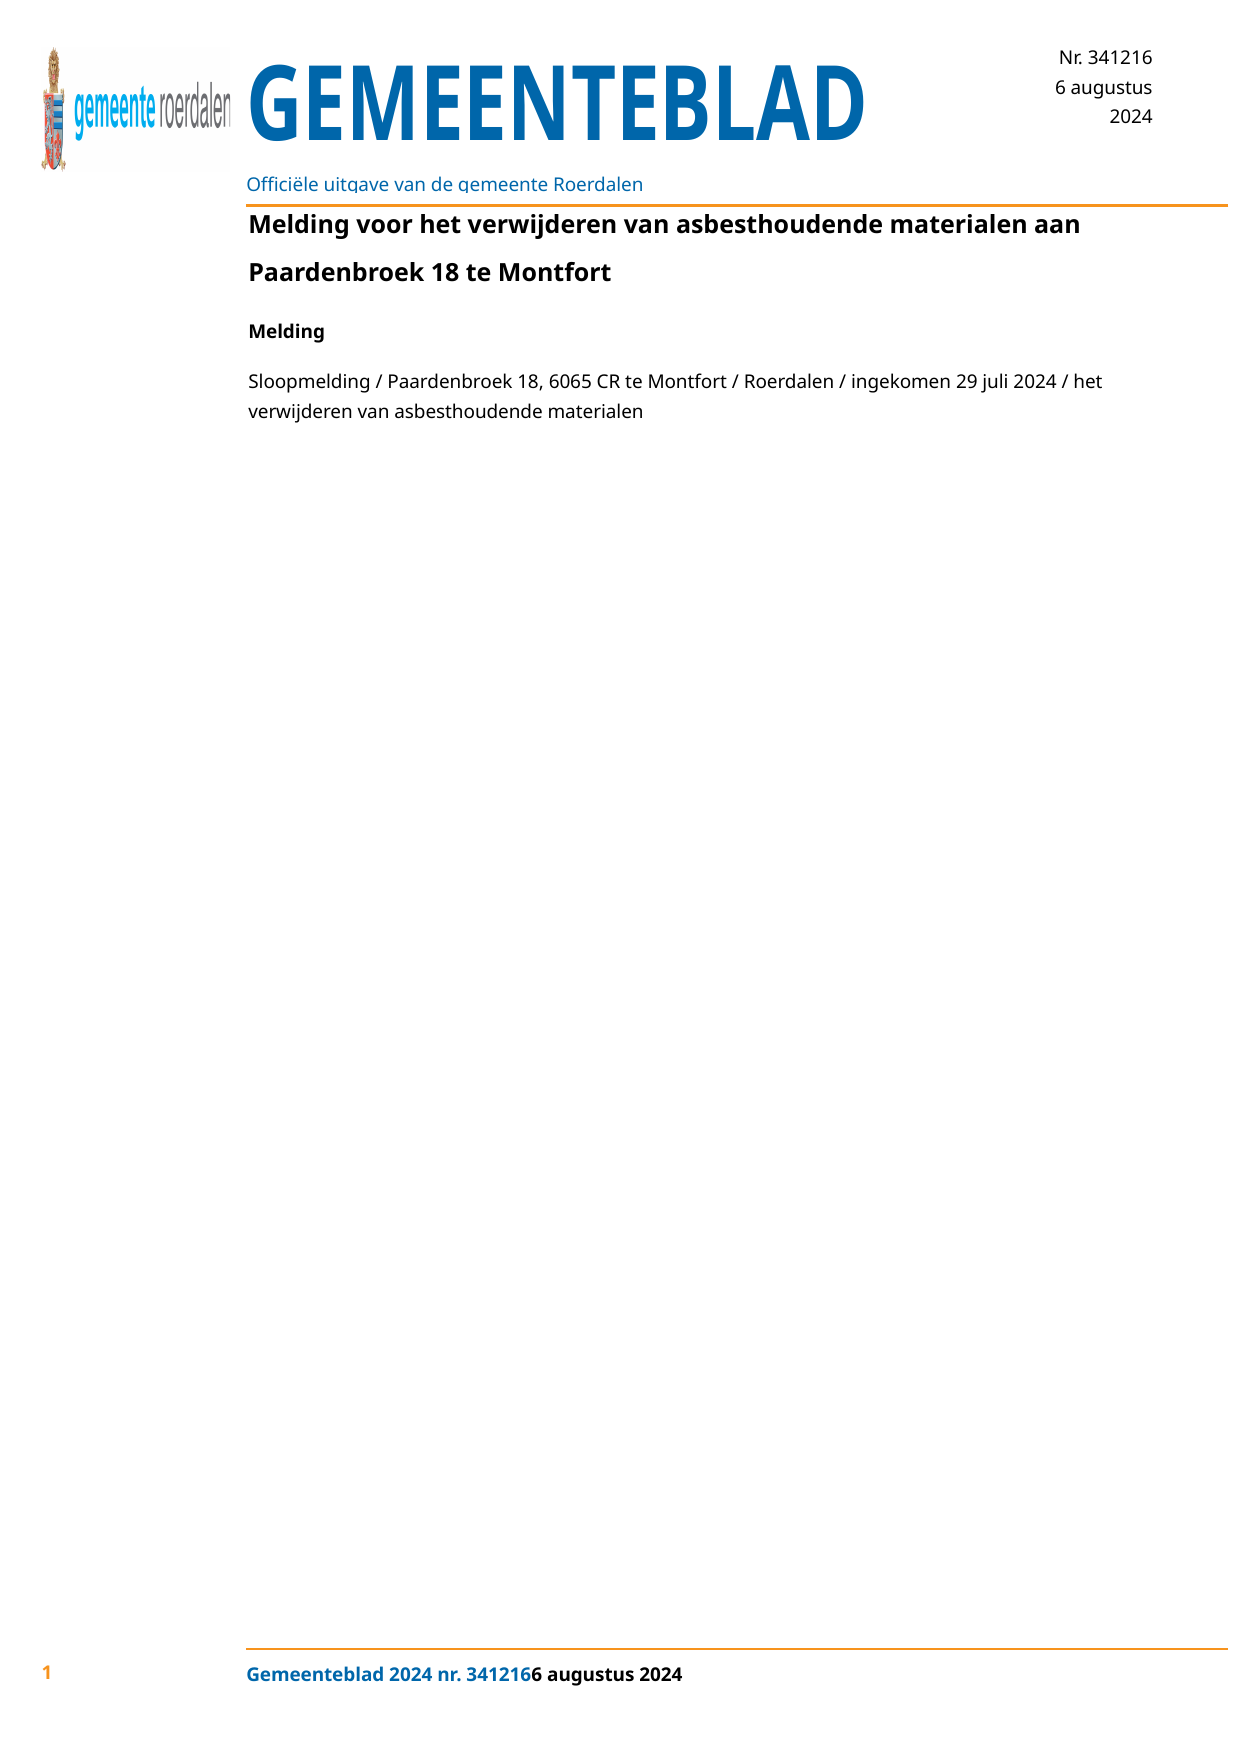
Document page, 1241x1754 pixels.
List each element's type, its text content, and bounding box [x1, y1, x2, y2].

picture [41, 47, 231, 172]
text Sloopmelding / Paardenbroek 18, 6065 CR te Montfort / Roerdalen / ingekomen 29 juli 2024 / het verwijderen van asbesthoudende materialen [248, 368, 1152, 424]
text Melding [248, 318, 1152, 344]
text Melding voor het verwijderen van asbesthoudende materialen aan Paardenbroek 18 te Montfort [248, 207, 1152, 288]
